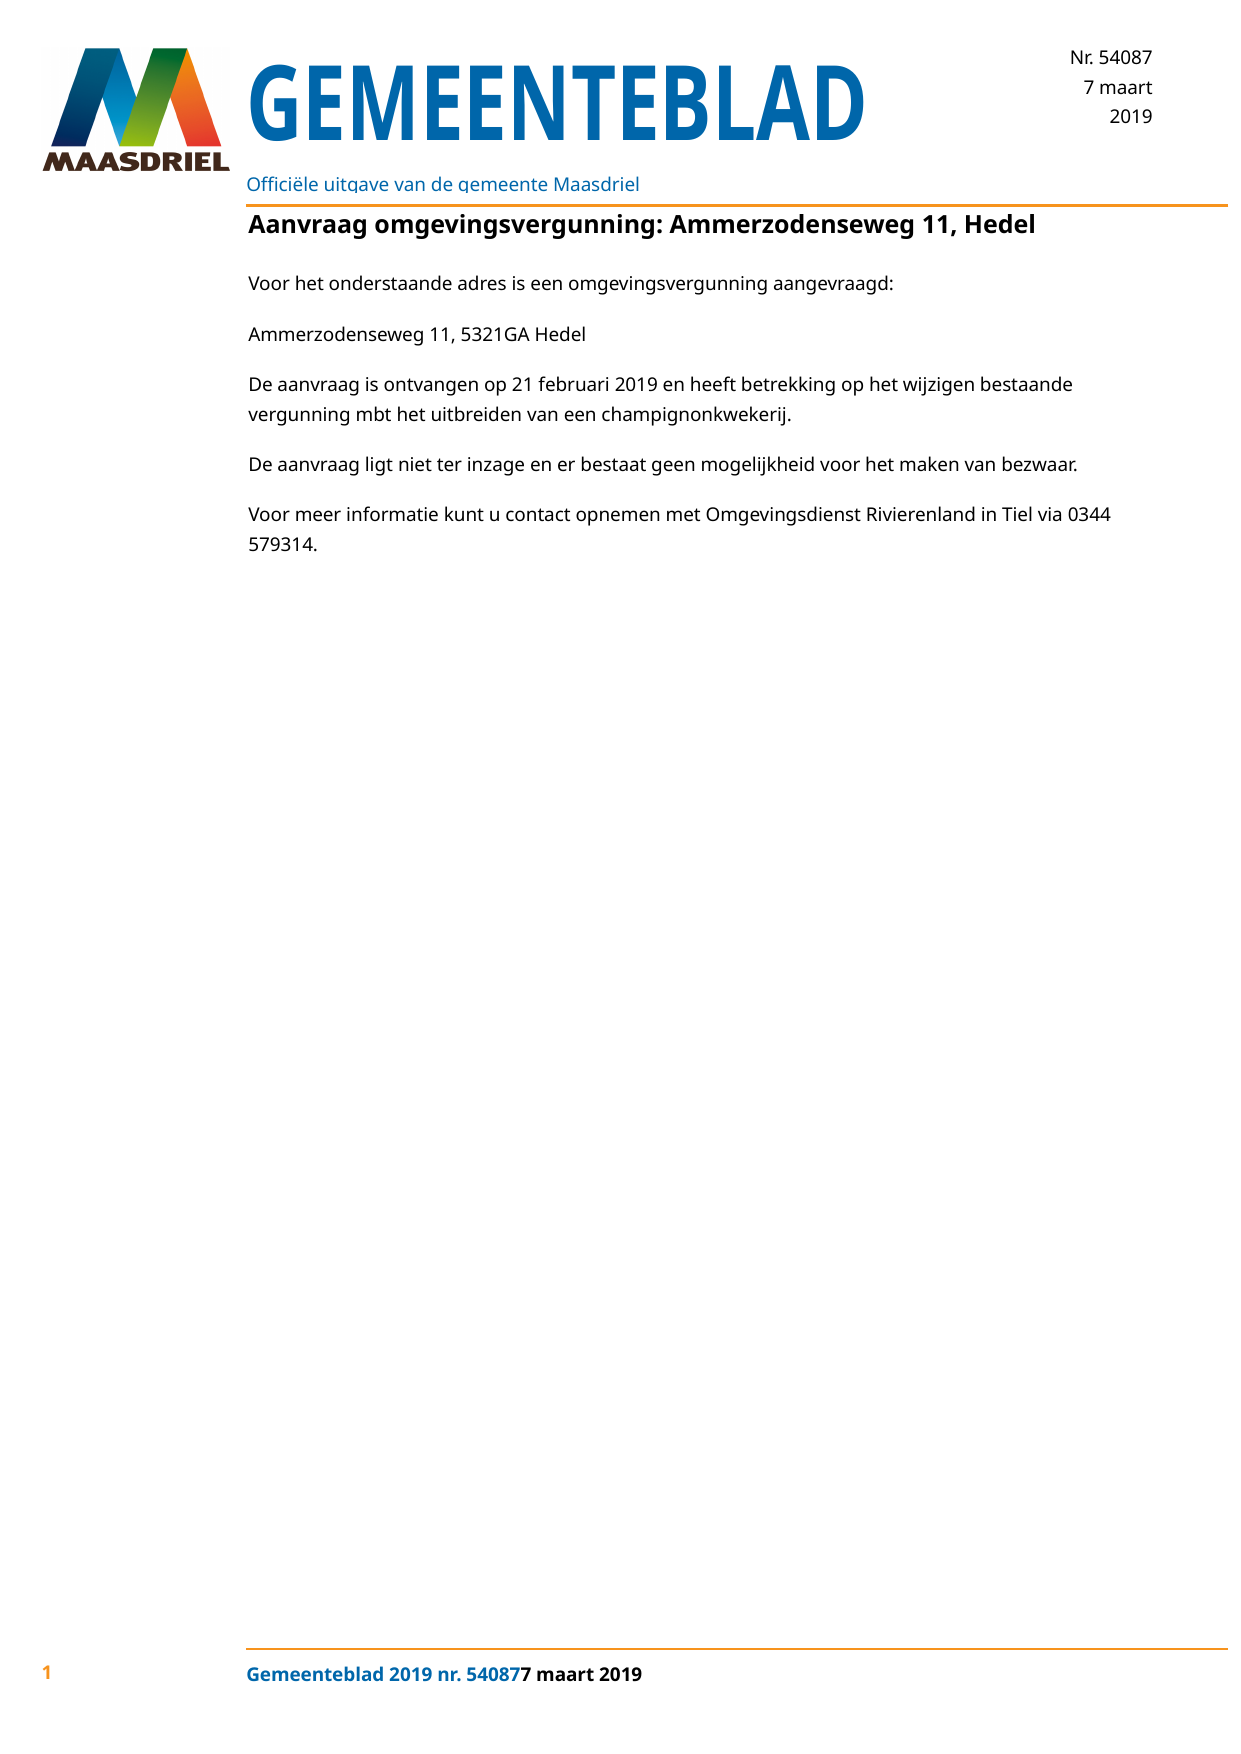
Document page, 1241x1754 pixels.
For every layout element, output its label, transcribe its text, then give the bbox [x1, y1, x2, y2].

picture [41, 47, 231, 172]
text Aanvraag omgevingsvergunning: Ammerzodenseweg 11, Hedel [248, 207, 1152, 241]
text Voor het onderstaande adres is een omgevingsvergunning aangevraagd: [248, 270, 1152, 296]
text De aanvraag is ontvangen op 21 februari 2019 en heeft betrekking op het wijzigen bestaande vergunning mbt het uitbreiden van een champignonkwekerij. [248, 371, 1152, 426]
text Voor meer informatie kunt u contact opnemen met Omgevingsdienst Rivierenland in Tiel via 0344 579314. [248, 502, 1152, 557]
text Ammerzodenseweg 11, 5321GA Hedel [248, 321, 1152, 346]
text De aanvraag ligt niet ter inzage en er bestaat geen mogelijkheid voor het maken van bezwaar. [248, 451, 1152, 477]
